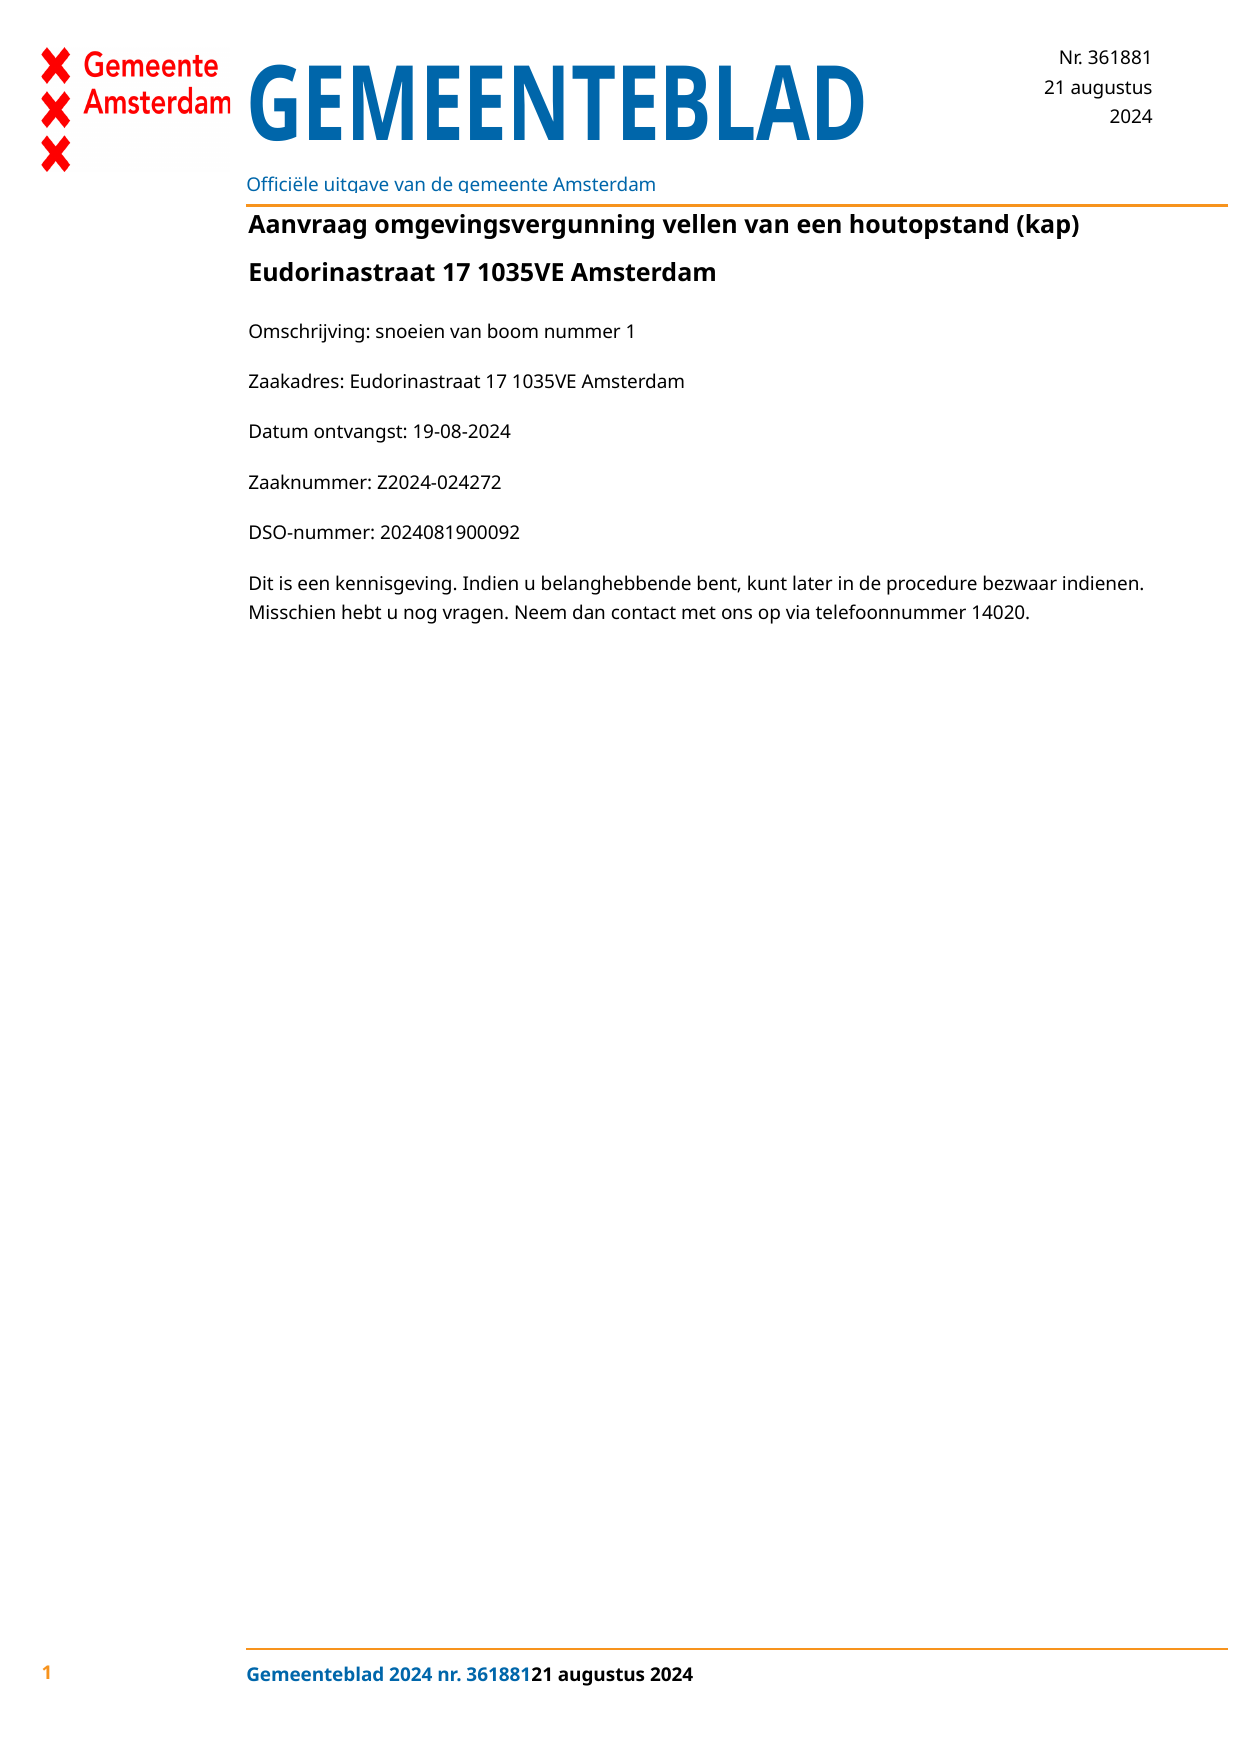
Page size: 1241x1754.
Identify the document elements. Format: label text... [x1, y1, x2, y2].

text Datum ontvangst: 19-08-2024 [248, 419, 1152, 444]
picture [41, 47, 231, 172]
text Zaaknummer: Z2024-024272 [248, 469, 1152, 495]
text DSO-nummer: 2024081900092 [248, 519, 1152, 545]
text Zaakadres: Eudorinastraat 17 1035VE Amsterdam [248, 368, 1152, 394]
text Dit is een kennisgeving. Indien u belanghebbende bent, kunt later in de procedure bezwaar indienen. Misschien hebt u nog vragen. Neem dan contact met ons op via telefoonnummer 14020. [248, 570, 1152, 625]
text Aanvraag omgevingsvergunning vellen van een houtopstand (kap) Eudorinastraat 17 1035VE Amsterdam [248, 207, 1152, 288]
text Omschrijving: snoeien van boom nummer 1 [248, 318, 1152, 344]
